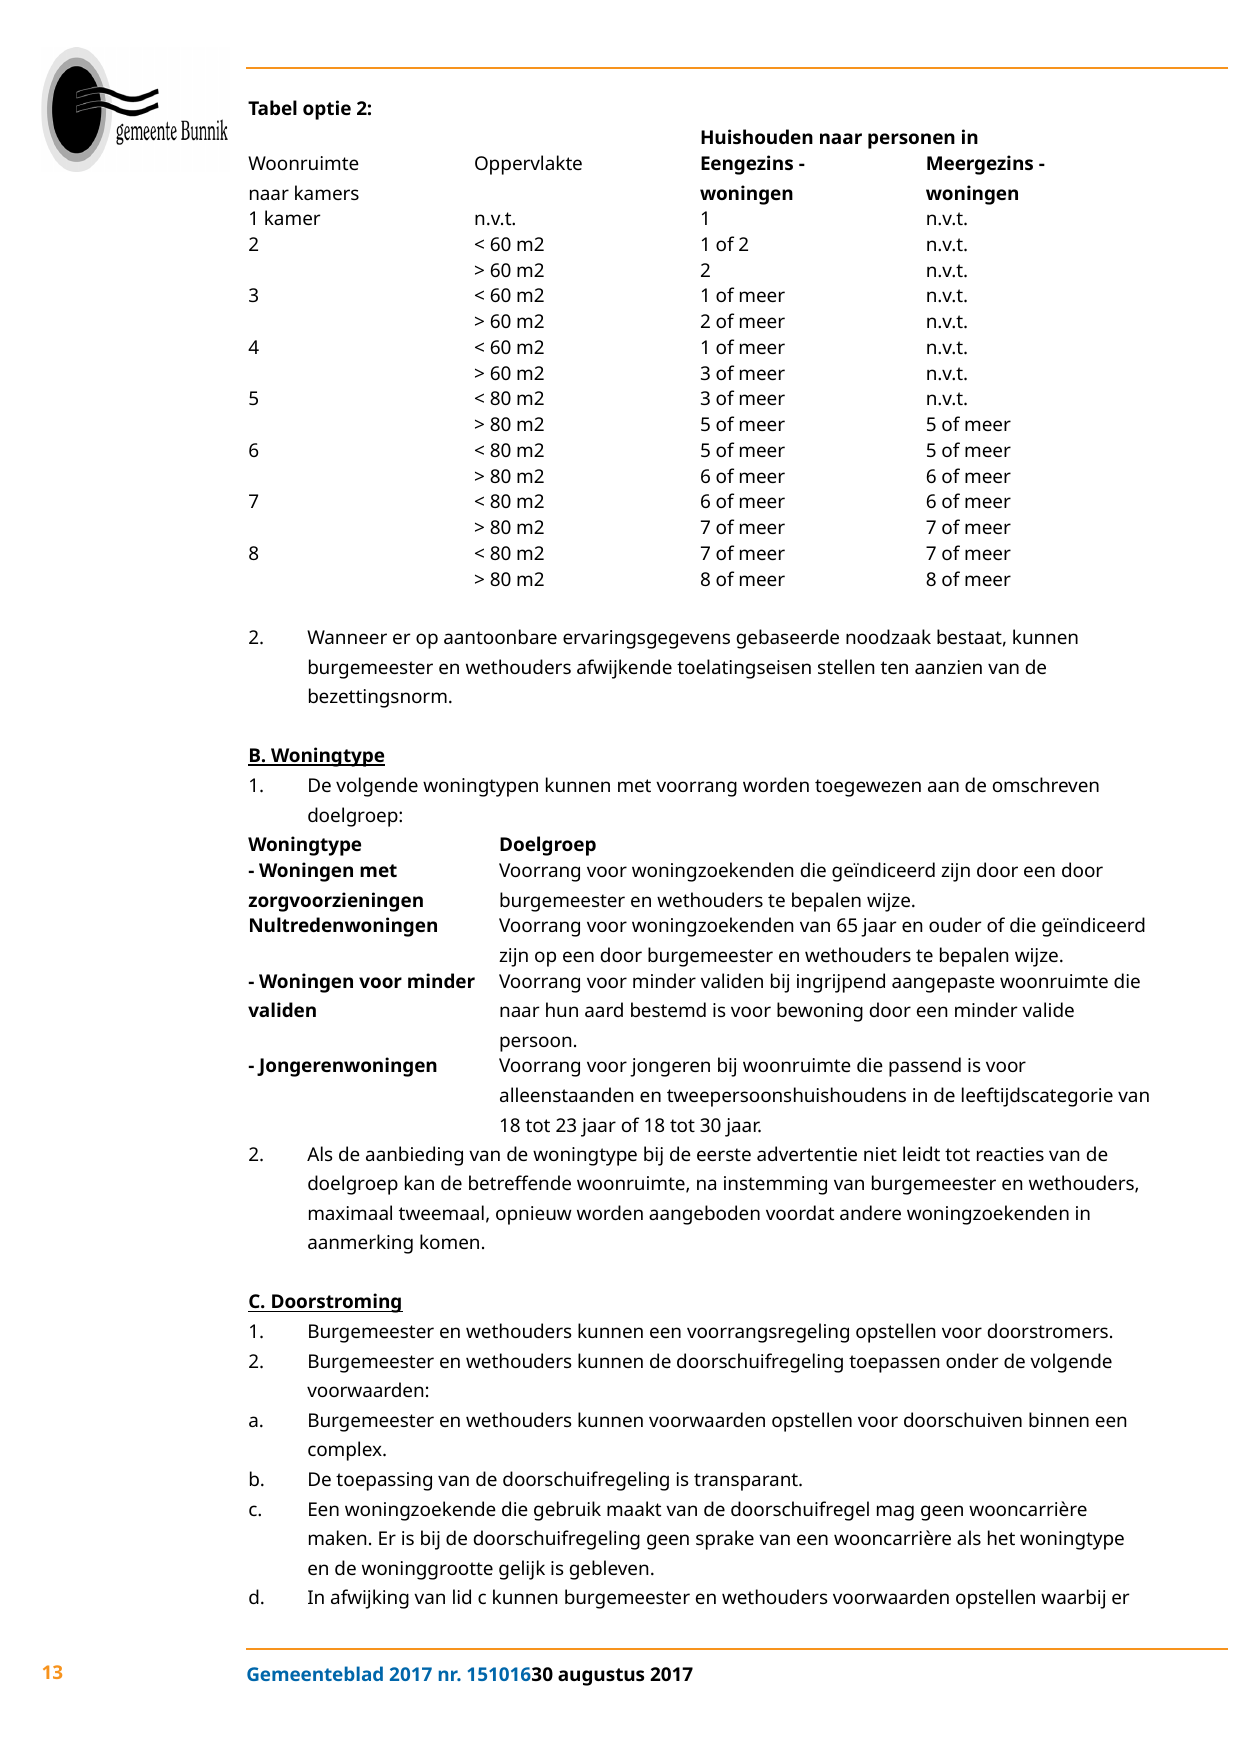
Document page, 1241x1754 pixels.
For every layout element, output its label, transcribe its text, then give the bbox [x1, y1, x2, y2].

list Wanneer er op aantoonbare ervaringsgegevens gebaseerde noodzaak bestaat, kunnen burgemeester en wethouders afwijkende toelatingseisen stellen ten aanzien van de bezettingsnorm. [248, 624, 1152, 709]
table_cell 6 [248, 437, 474, 463]
table_cell 7 of meer [926, 514, 1152, 540]
table_cell 3 of meer [700, 386, 926, 411]
table_header [474, 125, 700, 150]
table_cell Voorrang voor woningzoekenden van 65 jaar en ouder of die geïndiceerd zijn op een door burgemeester en wethouders te bepalen wijze. [499, 913, 1152, 968]
text C. Doorstroming [248, 1289, 1152, 1314]
table_cell Voorrang voor minder validen bij ingrijpend aangepaste woonruimte die naar hun aard bestemd is voor bewoning door een minder valide persoon. [499, 968, 1152, 1053]
table_cell Oppervlakte [474, 150, 700, 206]
text Tabel optie 2: [248, 95, 1152, 121]
table_cell [248, 360, 474, 386]
table_cell 8 of meer [926, 566, 1152, 591]
list De toepassing van de doorschuifregeling is transparant. [248, 1466, 1152, 1492]
table_cell Voorrang voor woningzoekenden die geïndiceerd zijn door een door burgemeester en wethouders te bepalen wijze. [499, 857, 1152, 912]
table_cell [248, 411, 474, 437]
table_cell - Woningen voor minder validen [248, 968, 499, 1053]
table_cell 5 of meer [926, 437, 1152, 463]
table_cell 1 [700, 206, 926, 231]
table_cell Eengezins - woningen [700, 150, 926, 206]
table_cell [248, 257, 474, 283]
table_cell < 60 m2 [474, 334, 700, 360]
text B. Woningtype [248, 743, 1152, 768]
table_cell n.v.t. [926, 231, 1152, 257]
table_header Woningtype [248, 831, 499, 857]
table_cell 1 of meer [700, 283, 926, 308]
table_cell n.v.t. [926, 360, 1152, 386]
list Een woningzoekende die gebruik maakt van de doorschuifregel mag geen wooncarrière maken. Er is bij de doorschuifregeling geen sprake van een wooncarrière als het woningtype en de woninggrootte gelijk is gebleven. [248, 1496, 1152, 1581]
table_cell [248, 566, 474, 591]
table_cell < 80 m2 [474, 386, 700, 411]
table_cell 3 of meer [700, 360, 926, 386]
picture [41, 47, 231, 172]
table_header Doelgroep [499, 831, 1152, 857]
table_cell 2 of meer [700, 309, 926, 334]
table_cell 1 of 2 [700, 231, 926, 257]
table_cell > 80 m2 [474, 463, 700, 488]
table_cell 1 of meer [700, 334, 926, 360]
table_cell 5 of meer [700, 437, 926, 463]
list In afwijking van lid c kunnen burgemeester en wethouders voorwaarden opstellen waarbij er [248, 1584, 1152, 1610]
table_cell 7 [248, 489, 474, 514]
table_cell > 80 m2 [474, 566, 700, 591]
table_cell > 80 m2 [474, 411, 700, 437]
table_cell 5 of meer [700, 411, 926, 437]
table_cell Voorrang voor jongeren bij woonruimte die passend is voor alleenstaanden en tweepersoonshuishoudens in de leeftijdscategorie van 18 tot 23 jaar of 18 tot 30 jaar. [499, 1053, 1152, 1138]
table_cell 8 of meer [700, 566, 926, 591]
list Burgemeester en wethouders kunnen voorwaarden opstellen voor doorschuiven binnen een complex. [248, 1407, 1152, 1462]
table_cell 1 kamer [248, 206, 474, 231]
table_cell 2 [700, 257, 926, 283]
table_cell 7 of meer [926, 540, 1152, 566]
table_cell 7 of meer [700, 514, 926, 540]
table_cell [248, 514, 474, 540]
table_cell n.v.t. [926, 386, 1152, 411]
list De volgende woningtypen kunnen met voorrang worden toegewezen aan de omschreven doelgroep: [248, 772, 1152, 827]
table_cell n.v.t. [926, 334, 1152, 360]
table_cell n.v.t. [474, 206, 700, 231]
table_cell 7 of meer [700, 540, 926, 566]
table_cell Woonruimte naar kamers [248, 150, 474, 206]
table_cell < 80 m2 [474, 437, 700, 463]
table_cell [248, 309, 474, 334]
list Burgemeester en wethouders kunnen een voorrangsregeling opstellen voor doorstromers. [248, 1318, 1152, 1344]
table_cell < 60 m2 [474, 231, 700, 257]
table_cell n.v.t. [926, 309, 1152, 334]
table_cell 3 [248, 283, 474, 308]
table_cell < 80 m2 [474, 540, 700, 566]
table_header [248, 125, 474, 150]
table_cell 5 [248, 386, 474, 411]
table_cell n.v.t. [926, 206, 1152, 231]
table_cell 6 of meer [700, 463, 926, 488]
table_cell 6 of meer [700, 489, 926, 514]
table_cell 4 [248, 334, 474, 360]
table_header Huishouden naar personen in [700, 125, 1152, 150]
table_cell 8 [248, 540, 474, 566]
list Burgemeester en wethouders kunnen de doorschuifregeling toepassen onder de volgende voorwaarden: [248, 1348, 1152, 1403]
table_cell - Woningen met zorgvoorzieningen [248, 857, 499, 912]
table_cell < 60 m2 [474, 283, 700, 308]
table_cell [248, 463, 474, 488]
table_cell < 80 m2 [474, 489, 700, 514]
list Als de aanbieding van de woningtype bij de eerste advertentie niet leidt tot reacties van de doelgroep kan de betreffende woonruimte, na instemming van burgemeester en wethouders, maximaal tweemaal, opnieuw worden aangeboden voordat andere woningzoekenden in aanmerking komen. [248, 1141, 1152, 1255]
table_cell 6 of meer [926, 489, 1152, 514]
table_cell 5 of meer [926, 411, 1152, 437]
table_cell Meergezins - woningen [926, 150, 1152, 206]
table_cell 6 of meer [926, 463, 1152, 488]
table_cell 2 [248, 231, 474, 257]
table_cell Nultredenwoningen [248, 913, 499, 968]
table_cell n.v.t. [926, 283, 1152, 308]
table_cell n.v.t. [926, 257, 1152, 283]
table_cell > 60 m2 [474, 257, 700, 283]
table_cell > 60 m2 [474, 309, 700, 334]
table_cell - Jongerenwoningen [248, 1053, 499, 1138]
table_cell > 80 m2 [474, 514, 700, 540]
table_cell > 60 m2 [474, 360, 700, 386]
